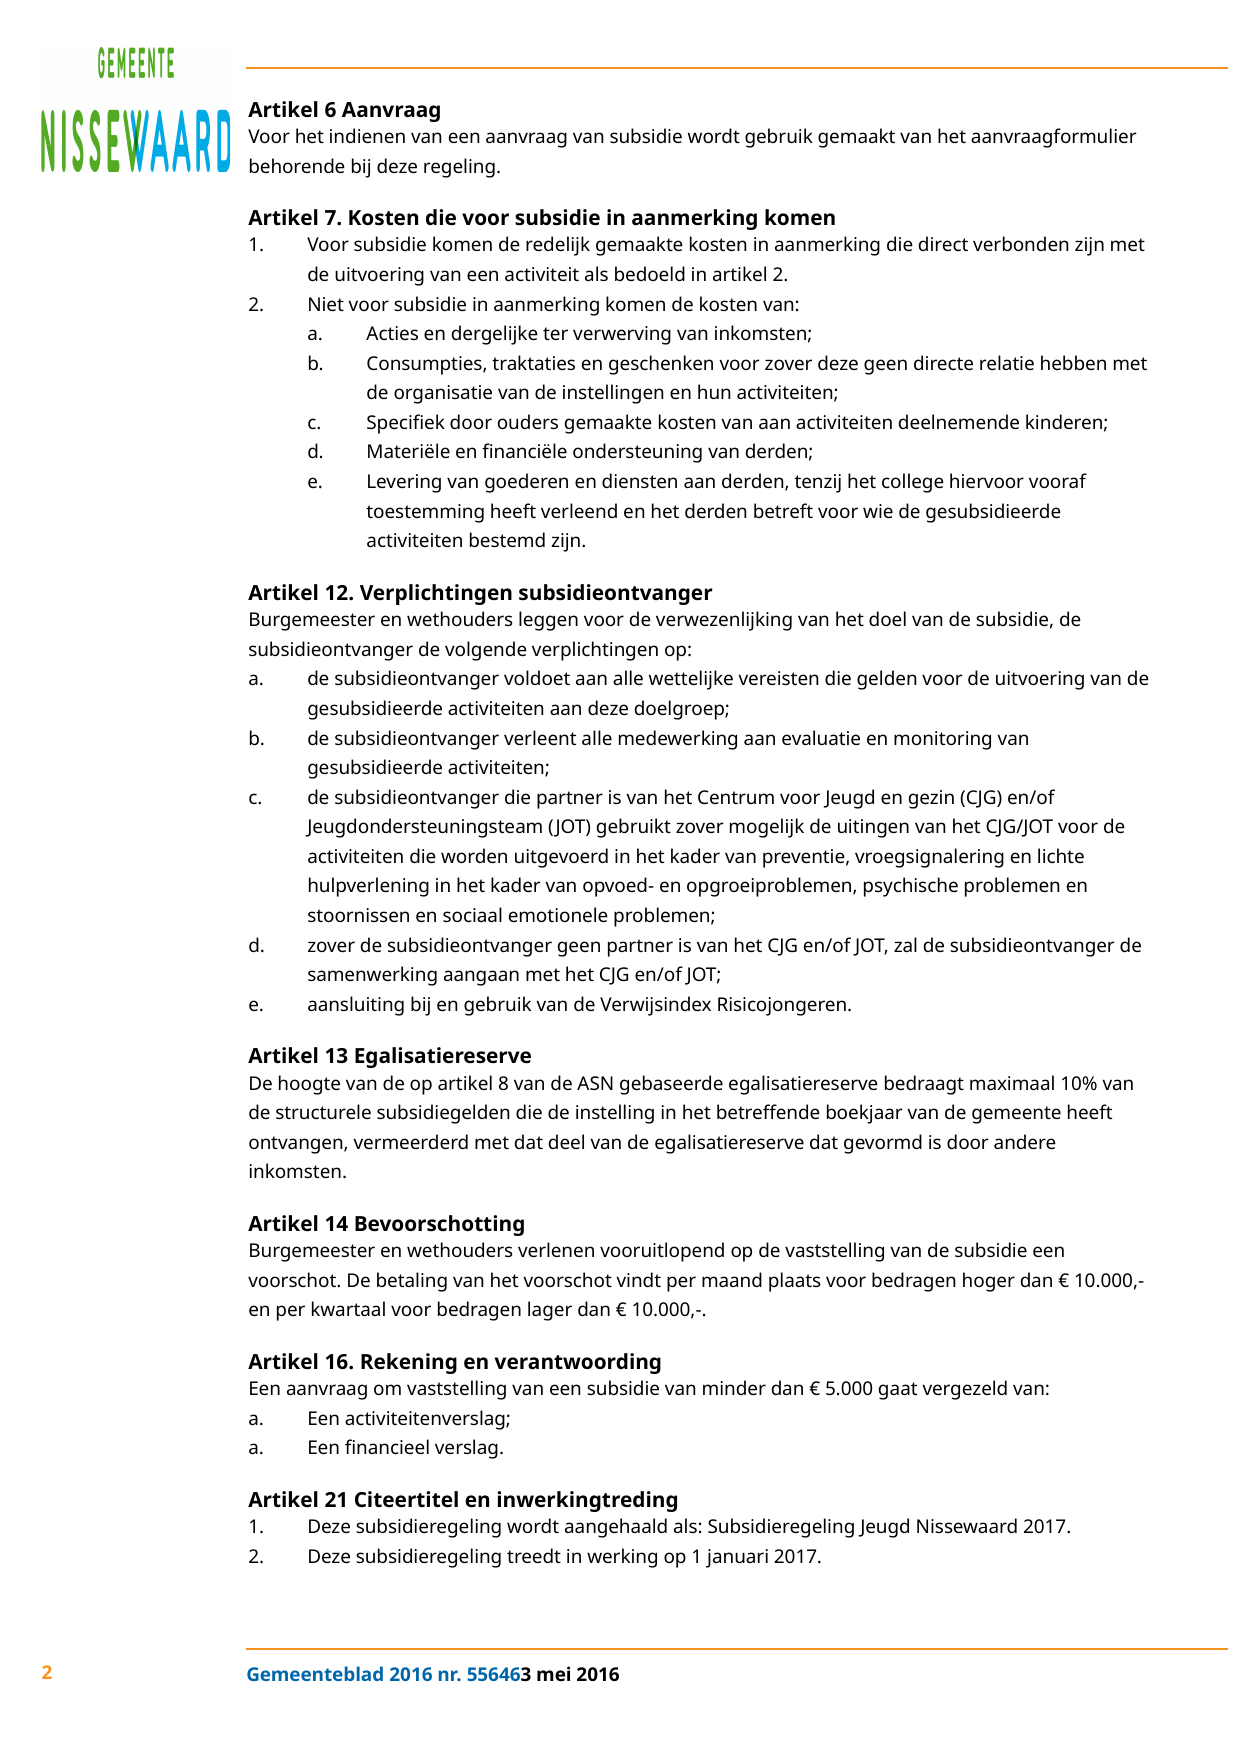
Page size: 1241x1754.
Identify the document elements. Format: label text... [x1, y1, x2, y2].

text Artikel 16. Rekening en verantwoording [248, 1347, 1152, 1375]
list Een activiteitenverslag; [248, 1405, 1152, 1431]
text Artikel 6 Aanvraag [248, 95, 1152, 123]
text Artikel 14 Bevoorschotting [248, 1209, 1152, 1237]
text Voor het indienen van een aanvraag van subsidie wordt gebruik gemaakt van het aanvraagformulier behorende bij deze regeling. [248, 123, 1152, 178]
text Artikel 12. Verplichtingen subsidieontvanger [248, 578, 1152, 606]
list Deze subsidieregeling wordt aangehaald als: Subsidieregeling Jeugd Nissewaard 2017. [248, 1513, 1152, 1539]
list Acties en dergelijke ter verwerving van inkomsten; [307, 320, 1152, 346]
list aansluiting bij en gebruik van de Verwijsindex Risicojongeren. [248, 991, 1152, 1017]
text Artikel 21 Citeertitel en inwerkingtreding [248, 1485, 1152, 1513]
list Voor subsidie komen de redelijk gemaakte kosten in aanmerking die direct verbonden zijn met de uitvoering van een activiteit als bedoeld in artikel 2. [248, 232, 1152, 287]
list Specifiek door ouders gemaakte kosten van aan activiteiten deelnemende kinderen; [307, 409, 1152, 435]
text Een aanvraag om vaststelling van een subsidie van minder dan € 5.000 gaat vergezeld van: [248, 1375, 1152, 1401]
text Burgemeester en wethouders verlenen vooruitlopend op de vaststelling van de subsidie een voorschot. De betaling van het voorschot vindt per maand plaats voor bedragen hoger dan € 10.000,- en per kwartaal voor bedragen lager dan € 10.000,-. [248, 1237, 1152, 1322]
picture [176, 157, 187, 172]
picture [41, 47, 231, 172]
text Burgemeester en wethouders leggen voor de verwezenlijking van het doel van de subsidie, de subsidieontvanger de volgende verplichtingen op: [248, 606, 1152, 662]
list de subsidieontvanger verleent alle medewerking aan evaluatie en monitoring van gesubsidieerde activiteiten; [248, 725, 1152, 780]
picture [154, 157, 165, 172]
list Levering van goederen en diensten aan derden, tenzij het college hiervoor vooraf toestemming heeft verleend en het derden betreft voor wie de gesubsidieerde activiteiten bestemd zijn. [307, 468, 1152, 553]
picture [200, 151, 206, 172]
text Artikel 13 Egalisatiereserve [248, 1041, 1152, 1070]
list de subsidieontvanger voldoet aan alle wettelijke vereisten die gelden voor de uitvoering van de gesubsidieerde activiteiten aan deze doelgroep; [248, 666, 1152, 721]
list Consumpties, traktaties en geschenken voor zover deze geen directe relatie hebben met de organisatie van de instellingen en hun activiteiten; [307, 350, 1152, 405]
picture [222, 122, 227, 160]
picture [201, 122, 206, 138]
list Een financieel verslag. [248, 1434, 1152, 1460]
text Artikel 7. Kosten die voor subsidie in aanmerking komen [248, 203, 1152, 232]
list Materiële en financiële ondersteuning van derden; [307, 439, 1152, 464]
text De hoogte van de op artikel 8 van de ASN gebaseerde egalisatiereserve bedraagt maximaal 10% van de structurele subsidiegelden die de instelling in het betreffende boekjaar van de gemeente heeft ontvangen, vermeerderd met dat deel van de egalisatiereserve dat gevormd is door andere inkomsten. [248, 1070, 1152, 1184]
list Deze subsidieregeling treedt in werking op 1 januari 2017. [248, 1543, 1152, 1569]
list de subsidieontvanger die partner is van het Centrum voor Jeugd en gezin (CJG) en/of Jeugdondersteuningsteam (JOT) gebruikt zover mogelijk de uitingen van het CJG/JOT voor de activiteiten die worden uitgevoerd in het kader van preventie, vroegsignalering en lichte hulpverlening in het kader van opvoed- en opgroeiproblemen, psychische problemen en stoornissen en sociaal emotionele problemen; [248, 784, 1152, 928]
list Niet voor subsidie in aanmerking komen de kosten van: [248, 291, 1152, 317]
list zover de subsidieontvanger geen partner is van het CJG en/of JOT, zal de subsidieontvanger de samenwerking aangaan met het CJG en/of JOT; [248, 932, 1152, 987]
